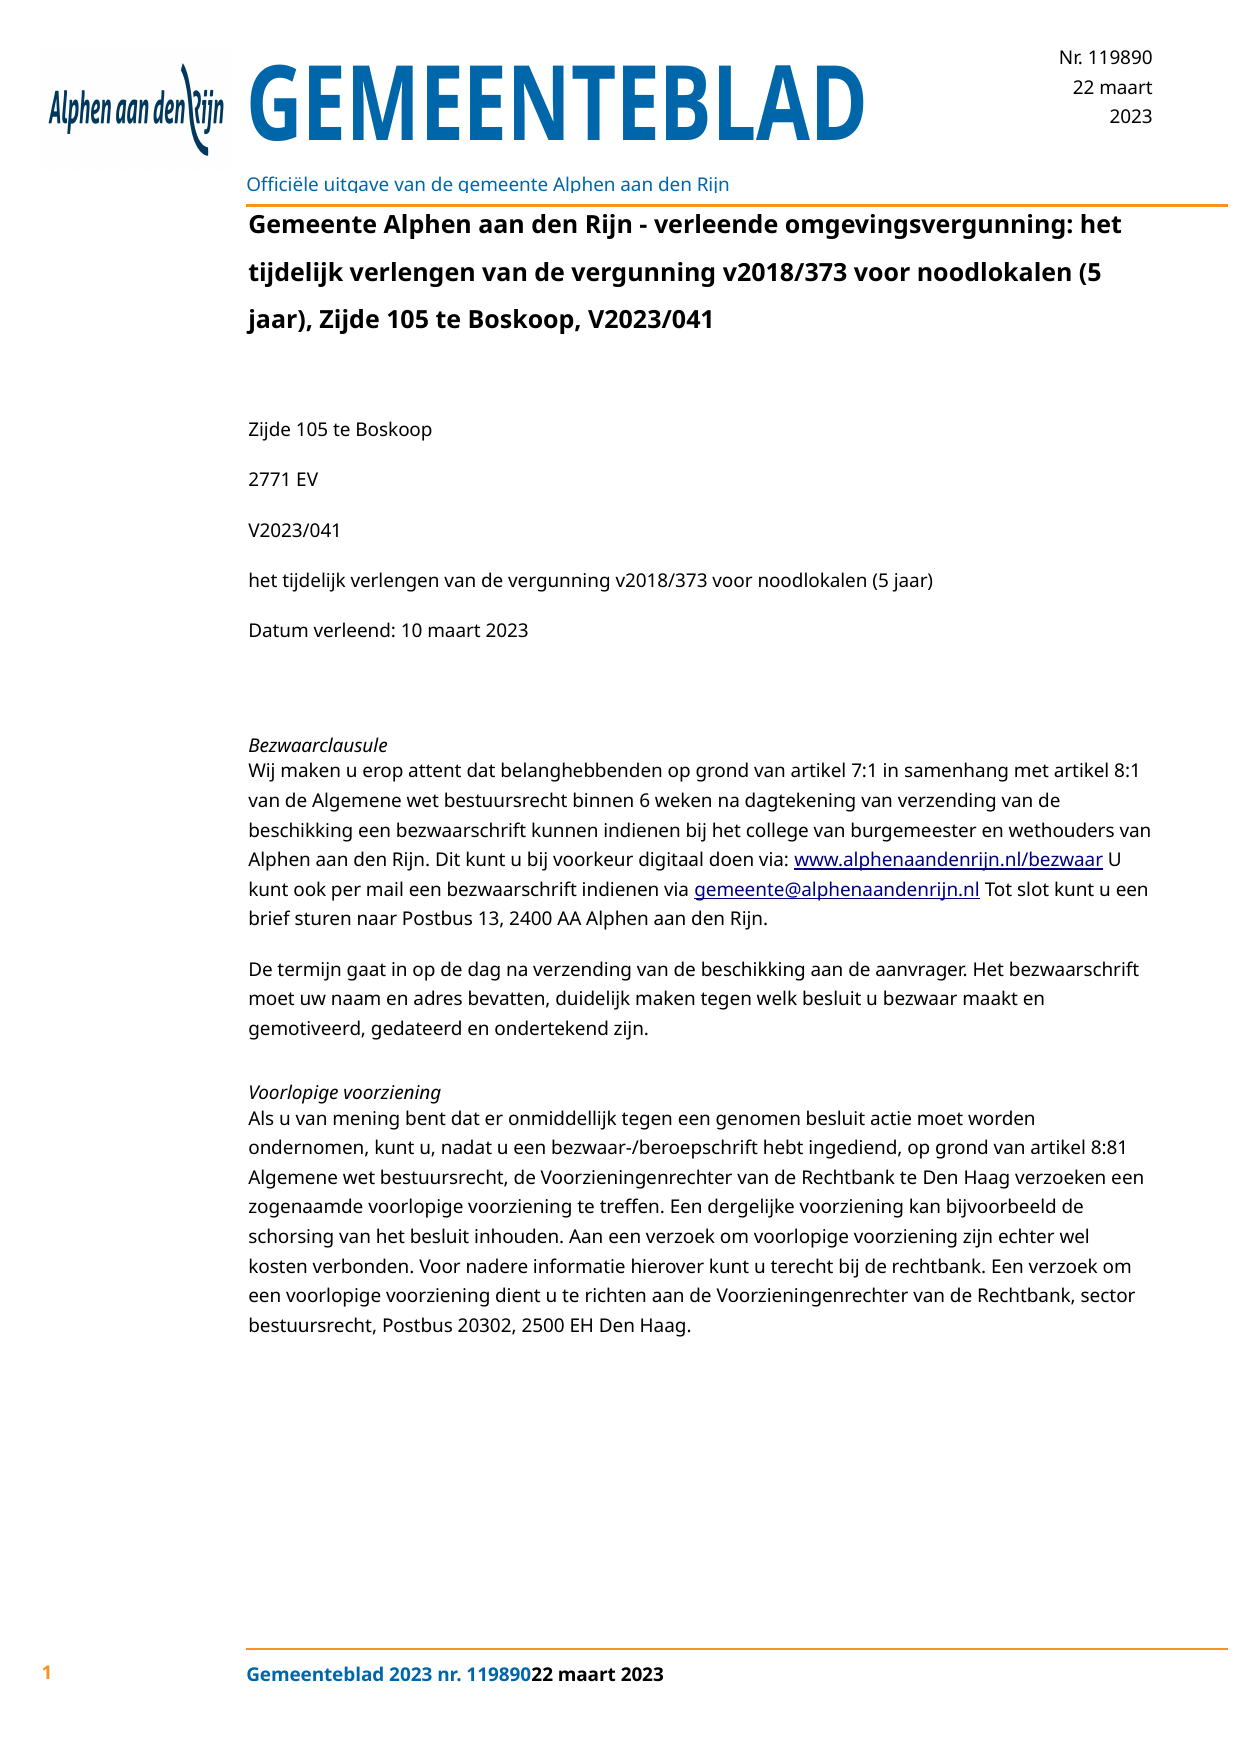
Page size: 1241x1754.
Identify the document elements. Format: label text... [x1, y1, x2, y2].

text Zijde 105 te Boskoop [248, 416, 1152, 442]
text De termijn gaat in op de dag na verzending van de beschikking aan de aanvrager. Het bezwaarschrift moet uw naam en adres bevatten, duidelijk maken tegen welk besluit u bezwaar maakt en gemotiveerd, gedateerd en ondertekend zijn. [248, 956, 1152, 1041]
text Als u van mening bent dat er onmiddellijk tegen een genomen besluit actie moet worden ondernomen, kunt u, nadat u een bezwaar-/beroepschrift hebt ingediend, op grond van artikel 8:81 Algemene wet bestuursrecht, de Voorzieningenrechter van de Rechtbank te Den Haag verzoeken een zogenaamde voorlopige voorziening te treffen. Een dergelijke voorziening kan bijvoorbeeld de schorsing van het besluit inhouden. Aan een verzoek om voorlopige voorziening zijn echter wel kosten verbonden. Voor nadere informatie hierover kunt u terecht bij de rechtbank. Een verzoek om een voorlopige voorziening dient u te richten aan de Voorzieningenrechter van de Rechtbank, sector bestuursrecht, Postbus 20302, 2500 EH Den Haag. [248, 1105, 1152, 1338]
text Gemeente Alphen aan den Rijn - verleende omgevingsvergunning: het tijdelijk verlengen van de vergunning v2018/373 voor noodlokalen (5 jaar), Zijde 105 te Boskoop, V2023/041 [248, 207, 1152, 336]
picture [41, 47, 231, 172]
text 2771 EV [248, 466, 1152, 492]
text Bezwaarclausule [248, 732, 1152, 758]
text Wij maken u erop attent dat belanghebbenden op grond van artikel 7:1 in samenhang met artikel 8:1 van de Algemene wet bestuursrecht binnen 6 weken na dagtekening van verzending van de beschikking een bezwaarschrift kunnen indienen bij het college van burgemeester en wethouders van Alphen aan den Rijn. Dit kunt u bij voorkeur digitaal doen via: www.alphenaandenrijn.nl/bezwaar U kunt ook per mail een bezwaarschrift indienen via gemeente@alphenaandenrijn.nl Tot slot kunt u een brief sturen naar Postbus 13, 2400 AA Alphen aan den Rijn. [248, 758, 1152, 931]
text V2023/041 [248, 517, 1152, 542]
text Voorlopige voorziening [248, 1079, 1152, 1105]
text het tijdelijk verlengen van de vergunning v2018/373 voor noodlokalen (5 jaar) [248, 567, 1152, 593]
text Datum verleend: 10 maart 2023 [248, 618, 1152, 643]
